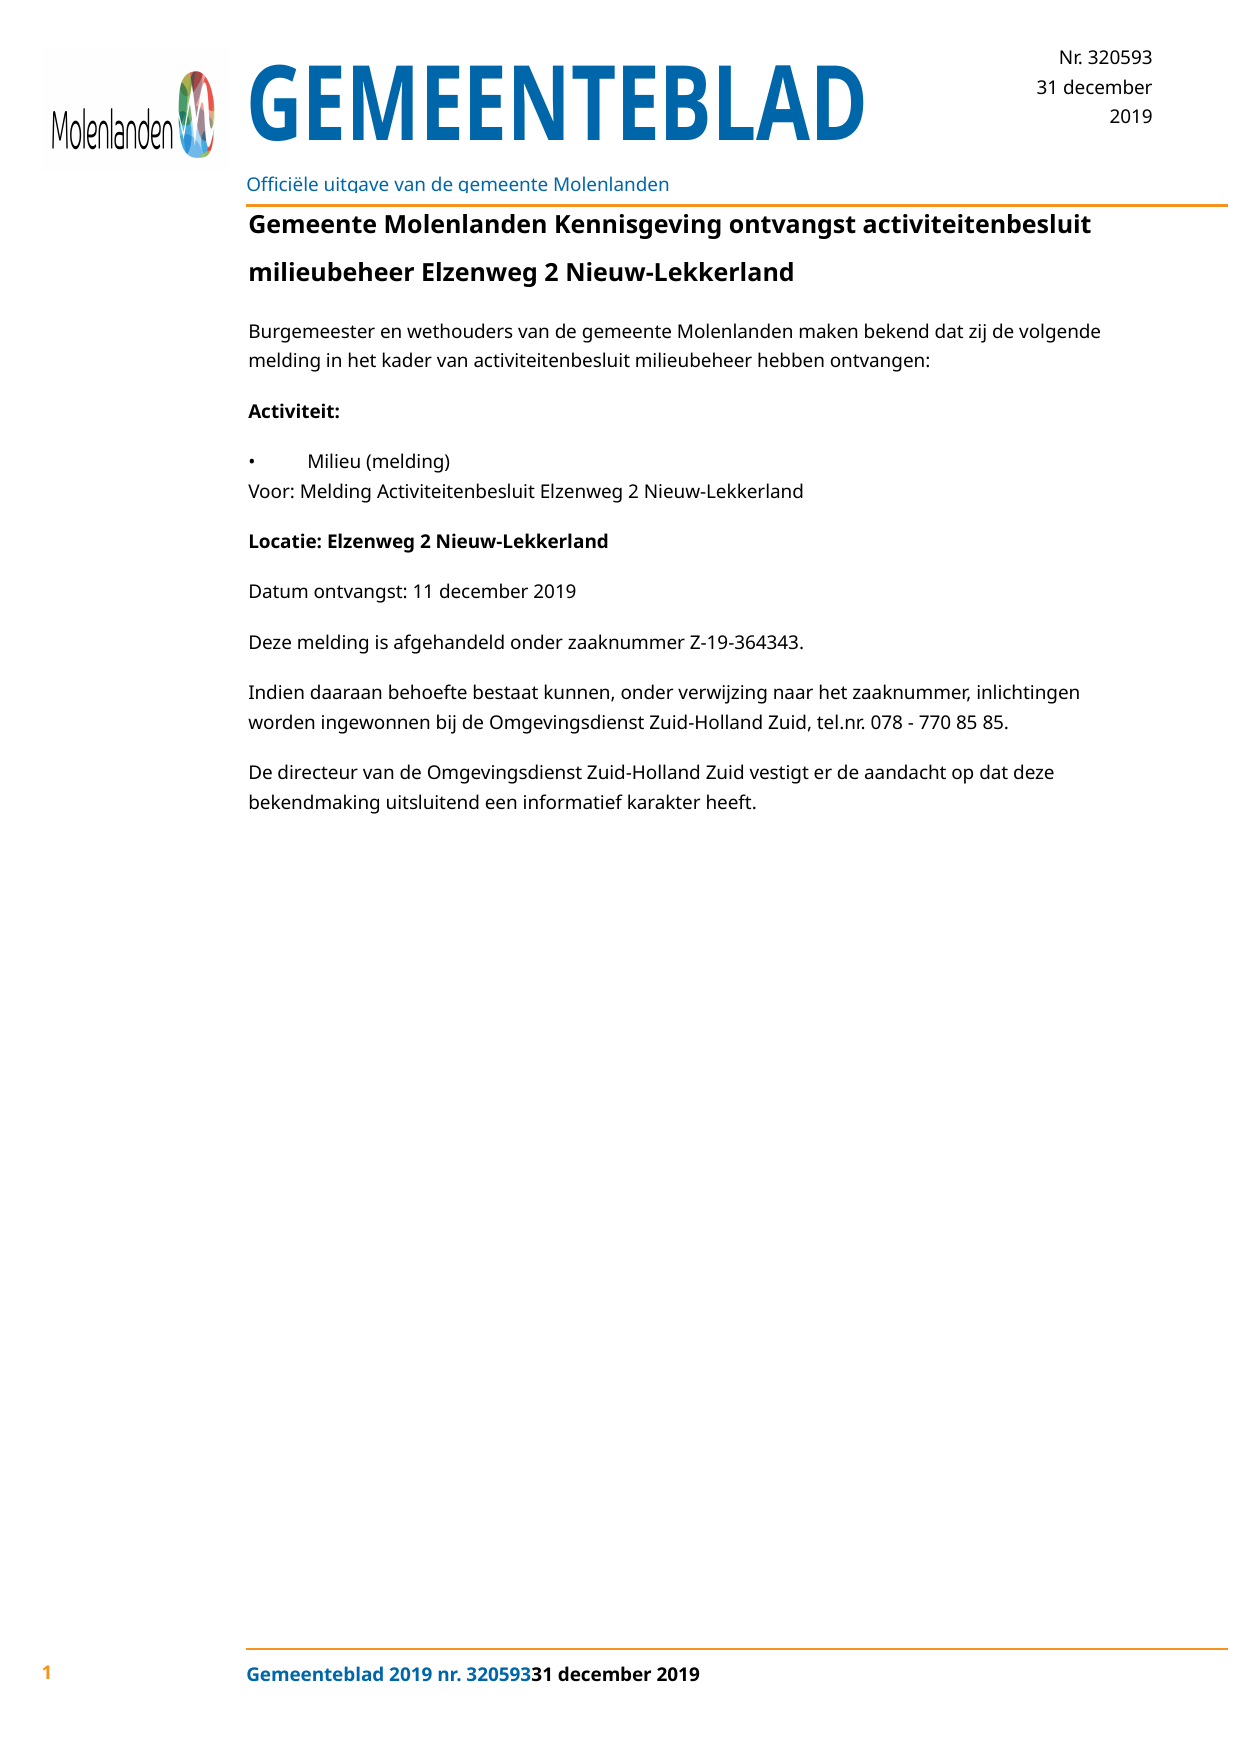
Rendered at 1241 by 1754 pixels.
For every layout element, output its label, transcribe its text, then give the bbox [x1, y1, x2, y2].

text Deze melding is afgehandeld onder zaaknummer Z-19-364343. [248, 629, 1152, 655]
text Locatie: Elzenweg 2 Nieuw-Lekkerland [248, 528, 1152, 554]
text Burgemeester en wethouders van de gemeente Molenlanden maken bekend dat zij de volgende melding in het kader van activiteitenbesluit milieubeheer hebben ontvangen: [248, 318, 1152, 373]
text De directeur van de Omgevingsdienst Zuid-Holland Zuid vestigt er de aandacht op dat deze bekendmaking uitsluitend een informatief karakter heeft. [248, 759, 1152, 815]
picture [41, 47, 231, 172]
text Voor: Melding Activiteitenbesluit Elzenweg 2 Nieuw-Lekkerland [248, 478, 1152, 504]
text Indien daaraan behoefte bestaat kunnen, onder verwijzing naar het zaaknummer, inlichtingen worden ingewonnen bij de Omgevingsdienst Zuid-Holland Zuid, tel.nr. 078 - 770 85 85. [248, 679, 1152, 735]
text Datum ontvangst: 11 december 2019 [248, 579, 1152, 604]
text Gemeente Molenlanden Kennisgeving ontvangst activiteitenbesluit milieubeheer Elzenweg 2 Nieuw-Lekkerland [248, 207, 1152, 288]
list Milieu (melding) [248, 448, 1152, 474]
text Activiteit: [248, 398, 1152, 424]
